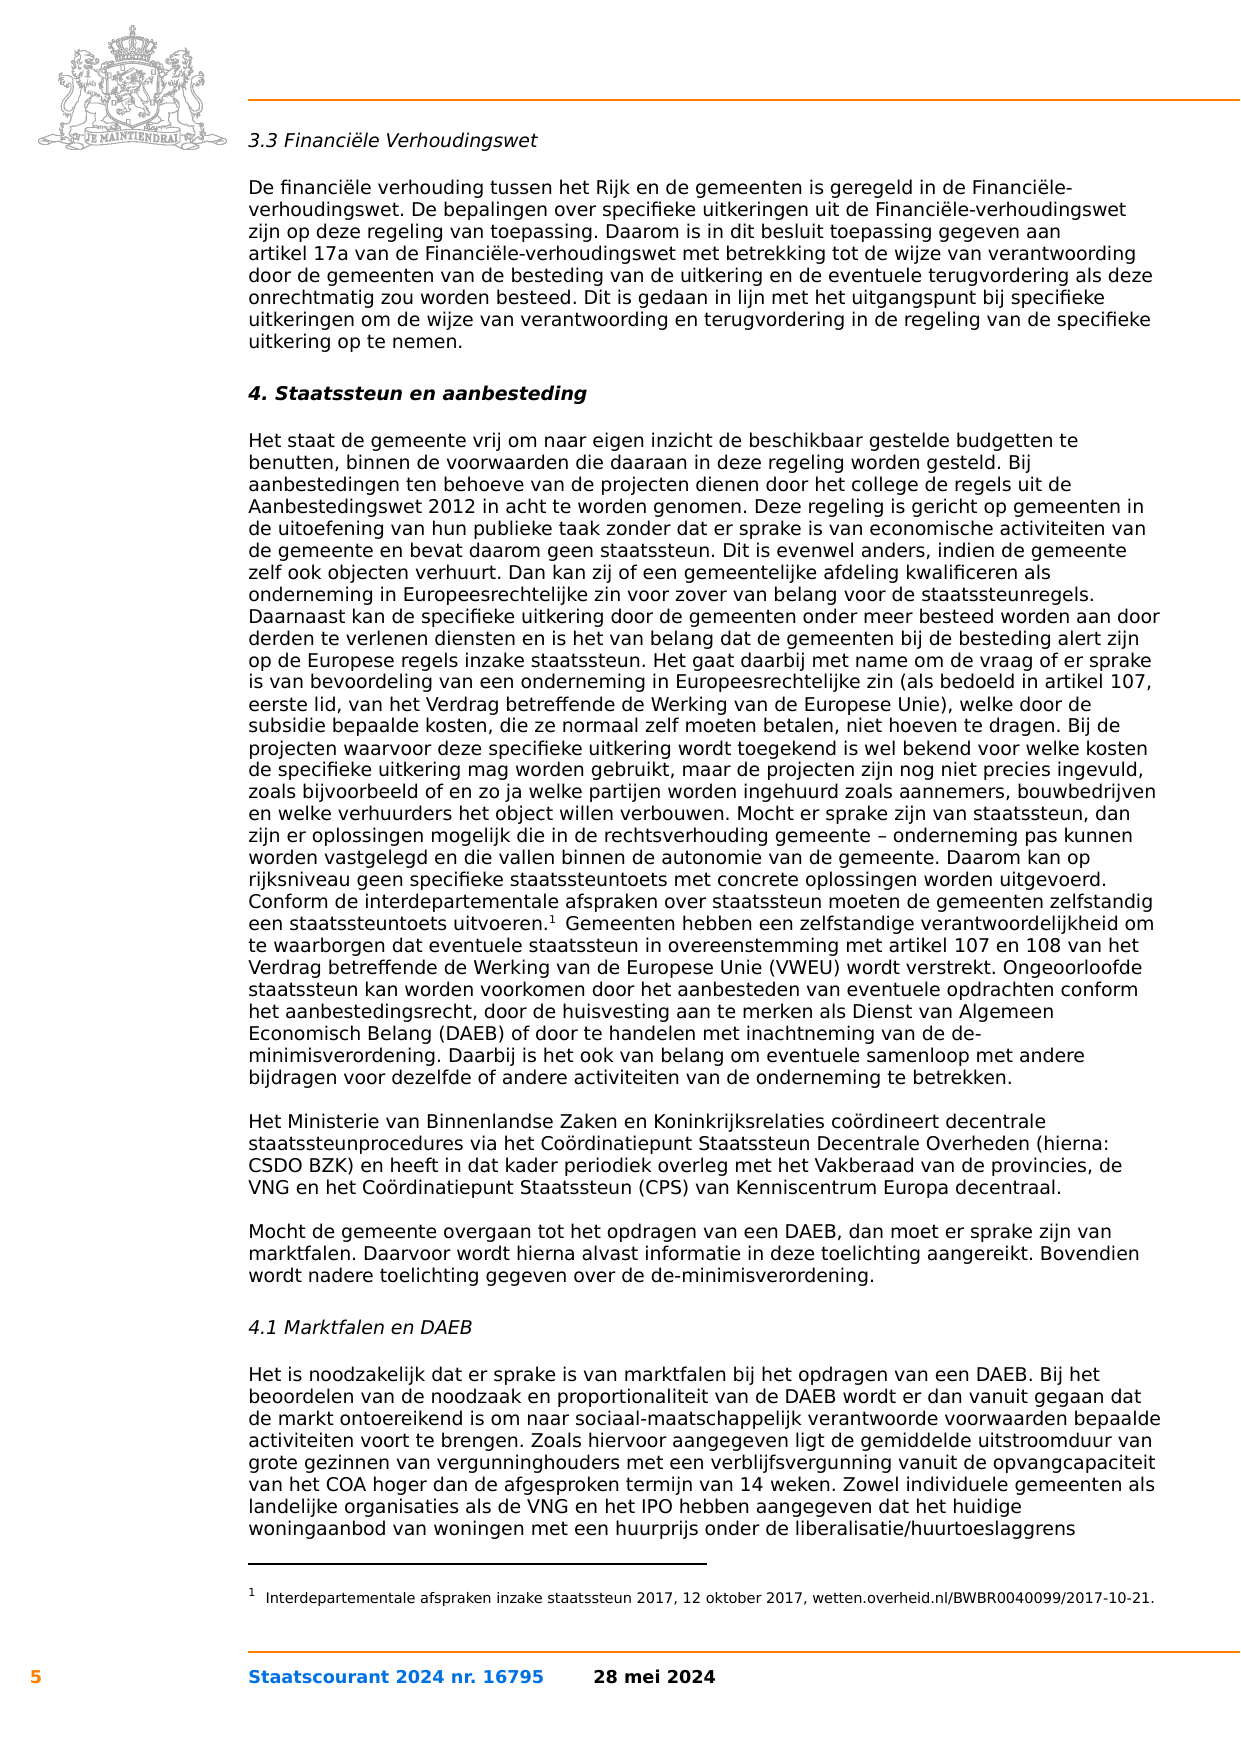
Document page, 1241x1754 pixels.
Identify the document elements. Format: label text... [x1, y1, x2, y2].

subtitle 4. Staatssteun en aanbesteding [248, 383, 1163, 405]
subtitle 3.3 Financiële Verhoudingswet [248, 130, 1163, 152]
text De financiële verhouding tussen het Rijk en de gemeenten is geregeld in de Financiële-verhoudingswet. De bepalingen over specifieke uitkeringen uit de Financiële-verhoudingswet zijn op deze regeling van toepassing. Daarom is in dit besluit toepassing gegeven aan artikel 17a van de Financiële-verhoudingswet met betrekking tot de wijze van verantwoording door de gemeenten van de besteding van de uitkering en de eventuele terugvordering als deze onrechtmatig zou worden besteed. Dit is gedaan in lijn met het uitgangspunt bij specifieke uitkeringen om de wijze van verantwoording en terugvordering in de regeling van de specifieke uitkering op te nemen. [248, 177, 1163, 353]
text Interdepartementale afspraken inzake staatssteun 2017, 12 oktober 2017, wetten.overheid.nl/BWBR0040099/2017-10-21. [248, 1586, 1163, 1608]
picture [38, 25, 227, 150]
text Het Ministerie van Binnenlandse Zaken en Koninkrijksrelaties coördineert decentrale staatssteunprocedures via het Coördinatiepunt Staatssteun Decentrale Overheden (hierna: CSDO BZK) en heeft in dat kader periodiek overleg met het Vakberaad van de provincies, de VNG en het Coördinatiepunt Staatssteun (CPS) van Kenniscentrum Europa decentraal. [248, 1111, 1163, 1199]
text Mocht de gemeente overgaan tot het opdragen van een DAEB, dan moet er sprake zijn van marktfalen. Daarvoor wordt hierna alvast informatie in deze toelichting aangereikt. Bovendien wordt nadere toelichting gegeven over de de-minimisverordening. [248, 1221, 1163, 1287]
subtitle 4.1 Marktfalen en DAEB [248, 1317, 1163, 1339]
text Het is noodzakelijk dat er sprake is van marktfalen bij het opdragen van een DAEB. Bij het beoordelen van de noodzaak en proportionaliteit van de DAEB wordt er dan vanuit gegaan dat de markt ontoereikend is om naar sociaal-maatschappelijk verantwoorde voorwaarden bepaalde activiteiten voort te brengen. Zoals hiervoor aangegeven ligt de gemiddelde uitstroomduur van grote gezinnen van vergunninghouders met een verblijfsvergunning vanuit de opvangcapaciteit van het COA hoger dan de afgesproken termijn van 14 weken. Zowel individuele gemeenten als landelijke organisaties als de VNG en het IPO hebben aangegeven dat het huidige woningaanbod van woningen met een huurprijs onder de liberalisatie/huurtoeslaggrens [248, 1364, 1163, 1539]
text Het staat de gemeente vrij om naar eigen inzicht de beschikbaar gestelde budgetten te benutten, binnen de voorwaarden die daaraan in deze regeling worden gesteld. Bij aanbestedingen ten behoeve van de projecten dienen door het college de regels uit de Aanbestedingswet 2012 in acht te worden genomen. Deze regeling is gericht op gemeenten in de uitoefening van hun publieke taak zonder dat er sprake is van economische activiteiten van de gemeente en bevat daarom geen staatssteun. Dit is evenwel anders, indien de gemeente zelf ook objecten verhuurt. Dan kan zij of een gemeentelijke afdeling kwalificeren als onderneming in Europeesrechtelijke zin voor zover van belang voor de staatssteunregels. Daarnaast kan de specifieke uitkering door de gemeenten onder meer besteed worden aan door derden te verlenen diensten en is het van belang dat de gemeenten bij de besteding alert zijn op de Europese regels inzake staatssteun. Het gaat daarbij met name om de vraag of er sprake is van bevoordeling van een onderneming in Europeesrechtelijke zin (als bedoeld in artikel 107, eerste lid, van het Verdrag betreffende de Werking van de Europese Unie), welke door de subsidie bepaalde kosten, die ze normaal zelf moeten betalen, niet hoeven te dragen. Bij de projecten waarvoor deze specifieke uitkering wordt toegekend is wel bekend voor welke kosten de specifieke uitkering mag worden gebruikt, maar de projecten zijn nog niet precies ingevuld, zoals bijvoorbeeld of en zo ja welke partijen worden ingehuurd zoals aannemers, bouwbedrijven en welke verhuurders het object willen verbouwen. Mocht er sprake zijn van staatssteun, dan zijn er oplossingen mogelijk die in de rechtsverhouding gemeente – onderneming pas kunnen worden vastgelegd en die vallen binnen de autonomie van de gemeente. Daarom kan op rijksniveau geen specifieke staatssteuntoets met concrete oplossingen worden uitgevoerd. Conform de interdepartementale afspraken over staatssteun moeten de gemeenten zelfstandig een staatssteuntoets uitvoeren. Gemeenten hebben een zelfstandige verantwoordelijkheid om te waarborgen dat eventuele staatssteun in overeenstemming met artikel 107 en 108 van het Verdrag betreffende de Werking van de Europese Unie (VWEU) wordt verstrekt. Ongeoorloofde staatssteun kan worden voorkomen door het aanbesteden van eventuele opdrachten conform het aanbestedingsrecht, door de huisvesting aan te merken als Dienst van Algemeen Economisch Belang (DAEB) of door te handelen met inachtneming van de de-minimisverordening. Daarbij is het ook van belang om eventuele samenloop met andere bijdragen voor dezelfde of andere activiteiten van de onderneming te betrekken. [248, 430, 1163, 1089]
